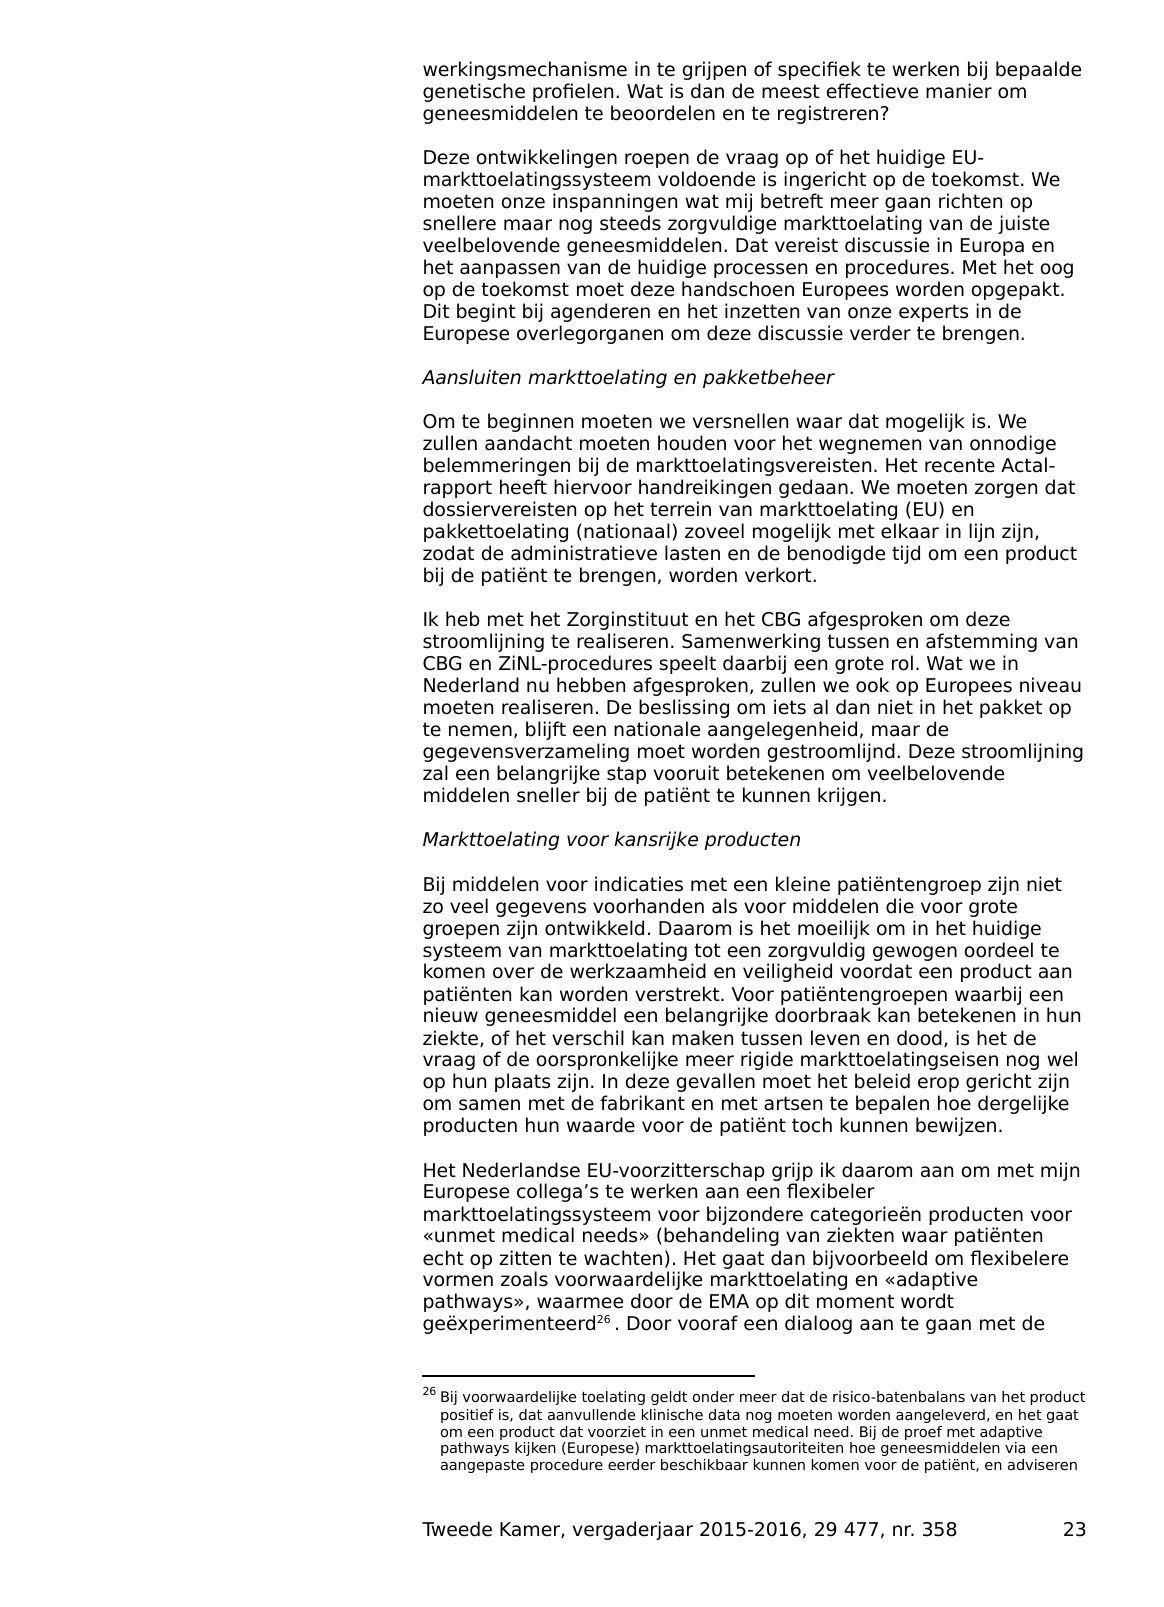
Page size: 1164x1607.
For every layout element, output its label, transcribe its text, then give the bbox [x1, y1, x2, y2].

text Bij middelen voor indicaties met een kleine patiëntengroep zijn niet zo veel gegevens voorhanden als voor middelen die voor grote groepen zijn ontwikkeld. Daarom is het moeilijk om in het huidige systeem van markttoelating tot een zorgvuldig gewogen oordeel te komen over de werkzaamheid en veiligheid voordat een product aan patiënten kan worden verstrekt. Voor patiëntengroepen waarbij een nieuw geneesmiddel een belangrijke doorbraak kan betekenen in hun ziekte, of het verschil kan maken tussen leven en dood, is het de vraag of de oorspronkelijke meer rigide markttoelatingseisen nog wel op hun plaats zijn. In deze gevallen moet het beleid erop gericht zijn om samen met de fabrikant en met artsen te bepalen hoe dergelijke producten hun waarde voor de patiënt toch kunnen bewijzen. [422, 873, 1087, 1137]
subtitle Aansluiten markttoelating en pakketbeheer [422, 367, 1087, 389]
text Bij voorwaardelijke toelating geldt onder meer dat de risico-batenbalans van het product positief is, dat aanvullende klinische data nog moeten worden aangeleverd, en het gaat om een product dat voorziet in een unmet medical need. Bij de proef met adaptive pathways kijken (Europese) markttoelatingsautoriteiten hoe geneesmiddelen via een aangepaste procedure eerder beschikbaar kunnen komen voor de patiënt, en adviseren [422, 1385, 1087, 1474]
text Het Nederlandse EU-voorzitterschap grijp ik daarom aan om met mijn Europese collega’s te werken aan een flexibeler markttoelatingssysteem voor bijzondere categorieën producten voor «unmet medical needs» (behandeling van ziekten waar patiënten echt op zitten te wachten). Het gaat dan bijvoorbeeld om flexibelere vormen zoals voorwaardelijke markttoelating en «adaptive pathways», waarmee door de EMA op dit moment wordt geëxperimenteerd. Door vooraf een dialoog aan te gaan met de [422, 1159, 1087, 1335]
subtitle Markttoelating voor kansrijke producten [422, 829, 1087, 851]
text Om te beginnen moeten we versnellen waar dat mogelijk is. We zullen aandacht moeten houden voor het wegnemen van onnodige belemmeringen bij de markttoelatingsvereisten. Het recente Actal-rapport heeft hiervoor handreikingen gedaan. We moeten zorgen dat dossiervereisten op het terrein van markttoelating (EU) en pakkettoelating (nationaal) zoveel mogelijk met elkaar in lijn zijn, zodat de administratieve lasten en de benodigde tijd om een product bij de patiënt te brengen, worden verkort. [422, 411, 1087, 587]
text werkingsmechanisme in te grijpen of specifiek te werken bij bepaalde genetische profielen. Wat is dan de meest effectieve manier om geneesmiddelen te beoordelen en te registreren? [422, 59, 1087, 125]
text Deze ontwikkelingen roepen de vraag op of het huidige EU-markttoelatingssysteem voldoende is ingericht op de toekomst. We moeten onze inspanningen wat mij betreft meer gaan richten op snellere maar nog steeds zorgvuldige markttoelating van de juiste veelbelovende geneesmiddelen. Dat vereist discussie in Europa en het aanpassen van de huidige processen en procedures. Met het oog op de toekomst moet deze handschoen Europees worden opgepakt. Dit begint bij agenderen en het inzetten van onze experts in de Europese overlegorganen om deze discussie verder te brengen. [422, 147, 1087, 345]
text Ik heb met het Zorginstituut en het CBG afgesproken om deze stroomlijning te realiseren. Samenwerking tussen en afstemming van CBG en ZiNL-procedures speelt daarbij een grote rol. Wat we in Nederland nu hebben afgesproken, zullen we ook op Europees niveau moeten realiseren. De beslissing om iets al dan niet in het pakket op te nemen, blijft een nationale aangelegenheid, maar de gegevensverzameling moet worden gestroomlijnd. Deze stroomlijning zal een belangrijke stap vooruit betekenen om veelbelovende middelen sneller bij de patiënt te kunnen krijgen. [422, 609, 1087, 807]
